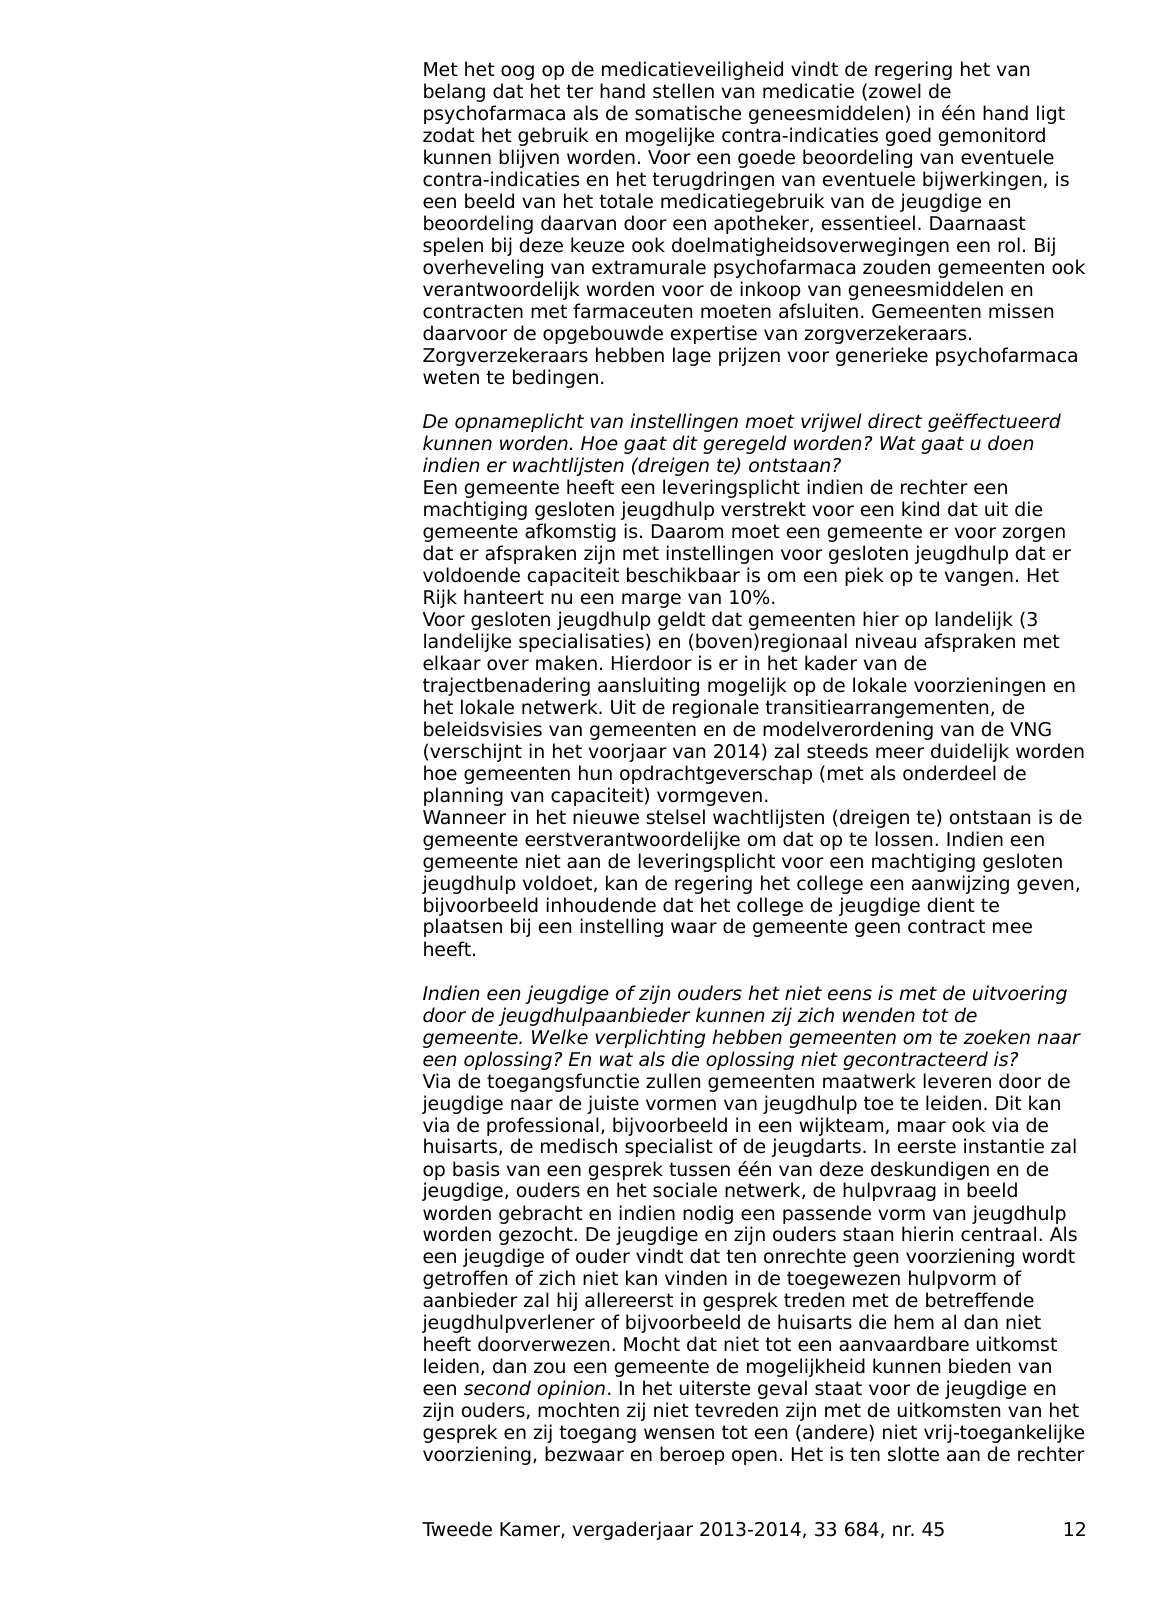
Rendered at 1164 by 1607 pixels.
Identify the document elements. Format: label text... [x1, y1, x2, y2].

text De opnameplicht van instellingen moet vrijwel direct geëffectueerd kunnen worden. Hoe gaat dit geregeld worden? Wat gaat u doen indien er wachtlijsten (dreigen te) ontstaan? [422, 411, 1087, 477]
text Wanneer in het nieuwe stelsel wachtlijsten (dreigen te) ontstaan is de gemeente eerstverantwoordelijke om dat op te lossen. Indien een gemeente niet aan de leveringsplicht voor een machtiging gesloten jeugdhulp voldoet, kan de regering het college een aanwijzing geven, bijvoorbeeld inhoudende dat het college de jeugdige dient te plaatsen bij een instelling waar de gemeente geen contract mee heeft. [422, 807, 1087, 960]
text Met het oog op de medicatieveiligheid vindt de regering het van belang dat het ter hand stellen van medicatie (zowel de psychofarmaca als de somatische geneesmiddelen) in één hand ligt zodat het gebruik en mogelijke contra-indicaties goed gemonitord kunnen blijven worden. Voor een goede beoordeling van eventuele contra-indicaties en het terugdringen van eventuele bijwerkingen, is een beeld van het totale medicatiegebruik van de jeugdige en beoordeling daarvan door een apotheker, essentieel. Daarnaast spelen bij deze keuze ook doelmatigheidsoverwegingen een rol. Bij overheveling van extramurale psychofarmaca zouden gemeenten ook verantwoordelijk worden voor de inkoop van geneesmiddelen en contracten met farmaceuten moeten afsluiten. Gemeenten missen daarvoor de opgebouwde expertise van zorgverzekeraars. Zorgverzekeraars hebben lage prijzen voor generieke psychofarmaca weten te bedingen. [422, 59, 1087, 389]
text Een gemeente heeft een leveringsplicht indien de rechter een machtiging gesloten jeugdhulp verstrekt voor een kind dat uit die gemeente afkomstig is. Daarom moet een gemeente er voor zorgen dat er afspraken zijn met instellingen voor gesloten jeugdhulp dat er voldoende capaciteit beschikbaar is om een piek op te vangen. Het Rijk hanteert nu een marge van 10%. [422, 477, 1087, 609]
text Via de toegangsfunctie zullen gemeenten maatwerk leveren door de jeugdige naar de juiste vormen van jeugdhulp toe te leiden. Dit kan via de professional, bijvoorbeeld in een wijkteam, maar ook via de huisarts, de medisch specialist of de jeugdarts. In eerste instantie zal op basis van een gesprek tussen één van deze deskundigen en de jeugdige, ouders en het sociale netwerk, de hulpvraag in beeld worden gebracht en indien nodig een passende vorm van jeugdhulp worden gezocht. De jeugdige en zijn ouders staan hierin centraal. Als een jeugdige of ouder vindt dat ten onrechte geen voorziening wordt getroffen of zich niet kan vinden in de toegewezen hulpvorm of aanbieder zal hij allereerst in gesprek treden met de betreffende jeugdhulpverlener of bijvoorbeeld de huisarts die hem al dan niet heeft doorverwezen. Mocht dat niet tot een aanvaardbare uitkomst leiden, dan zou een gemeente de mogelijkheid kunnen bieden van een second opinion. In het uiterste geval staat voor de jeugdige en zijn ouders, mochten zij niet tevreden zijn met de uitkomsten van het gesprek en zij toegang wensen tot een (andere) niet vrij-toegankelijke voorziening, bezwaar en beroep open. Het is ten slotte aan de rechter [422, 1071, 1087, 1466]
text Voor gesloten jeugdhulp geldt dat gemeenten hier op landelijk (3 landelijke specialisaties) en (boven)regionaal niveau afspraken met elkaar over maken. Hierdoor is er in het kader van de trajectbenadering aansluiting mogelijk op de lokale voorzieningen en het lokale netwerk. Uit de regionale transitiearrangementen, de beleidsvisies van gemeenten en de modelverordening van de VNG (verschijnt in het voorjaar van 2014) zal steeds meer duidelijk worden hoe gemeenten hun opdrachtgeverschap (met als onderdeel de planning van capaciteit) vormgeven. [422, 609, 1087, 807]
text Indien een jeugdige of zijn ouders het niet eens is met de uitvoering door de jeugdhulpaanbieder kunnen zij zich wenden tot de gemeente. Welke verplichting hebben gemeenten om te zoeken naar een oplossing? En wat als die oplossing niet gecontracteerd is? [422, 983, 1087, 1071]
